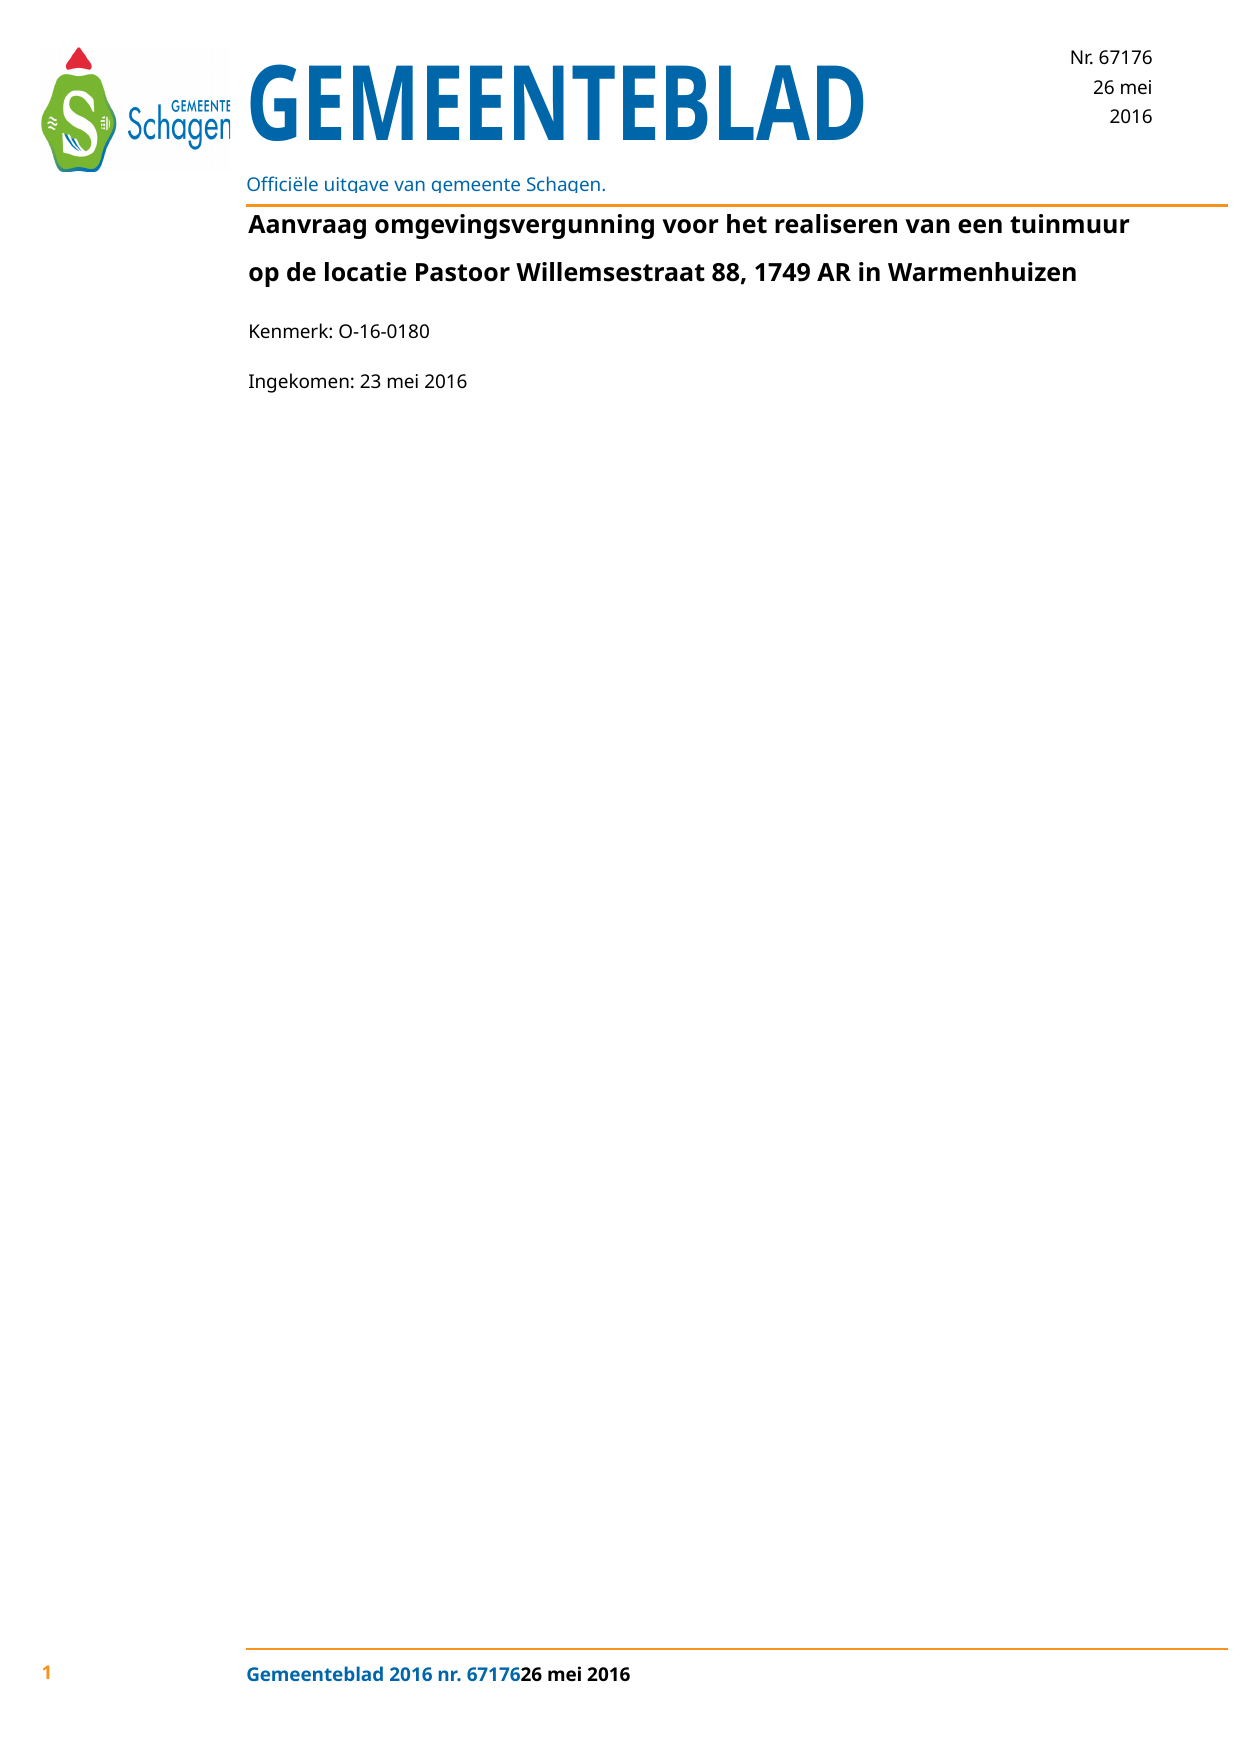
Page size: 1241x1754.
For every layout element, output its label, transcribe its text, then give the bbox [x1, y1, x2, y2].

picture [41, 47, 231, 172]
text Kenmerk: O-16-0180 [248, 318, 1152, 344]
text Aanvraag omgevingsvergunning voor het realiseren van een tuinmuur op de locatie Pastoor Willemsestraat 88, 1749 AR in Warmenhuizen [248, 207, 1152, 288]
text Ingekomen: 23 mei 2016 [248, 368, 1152, 394]
